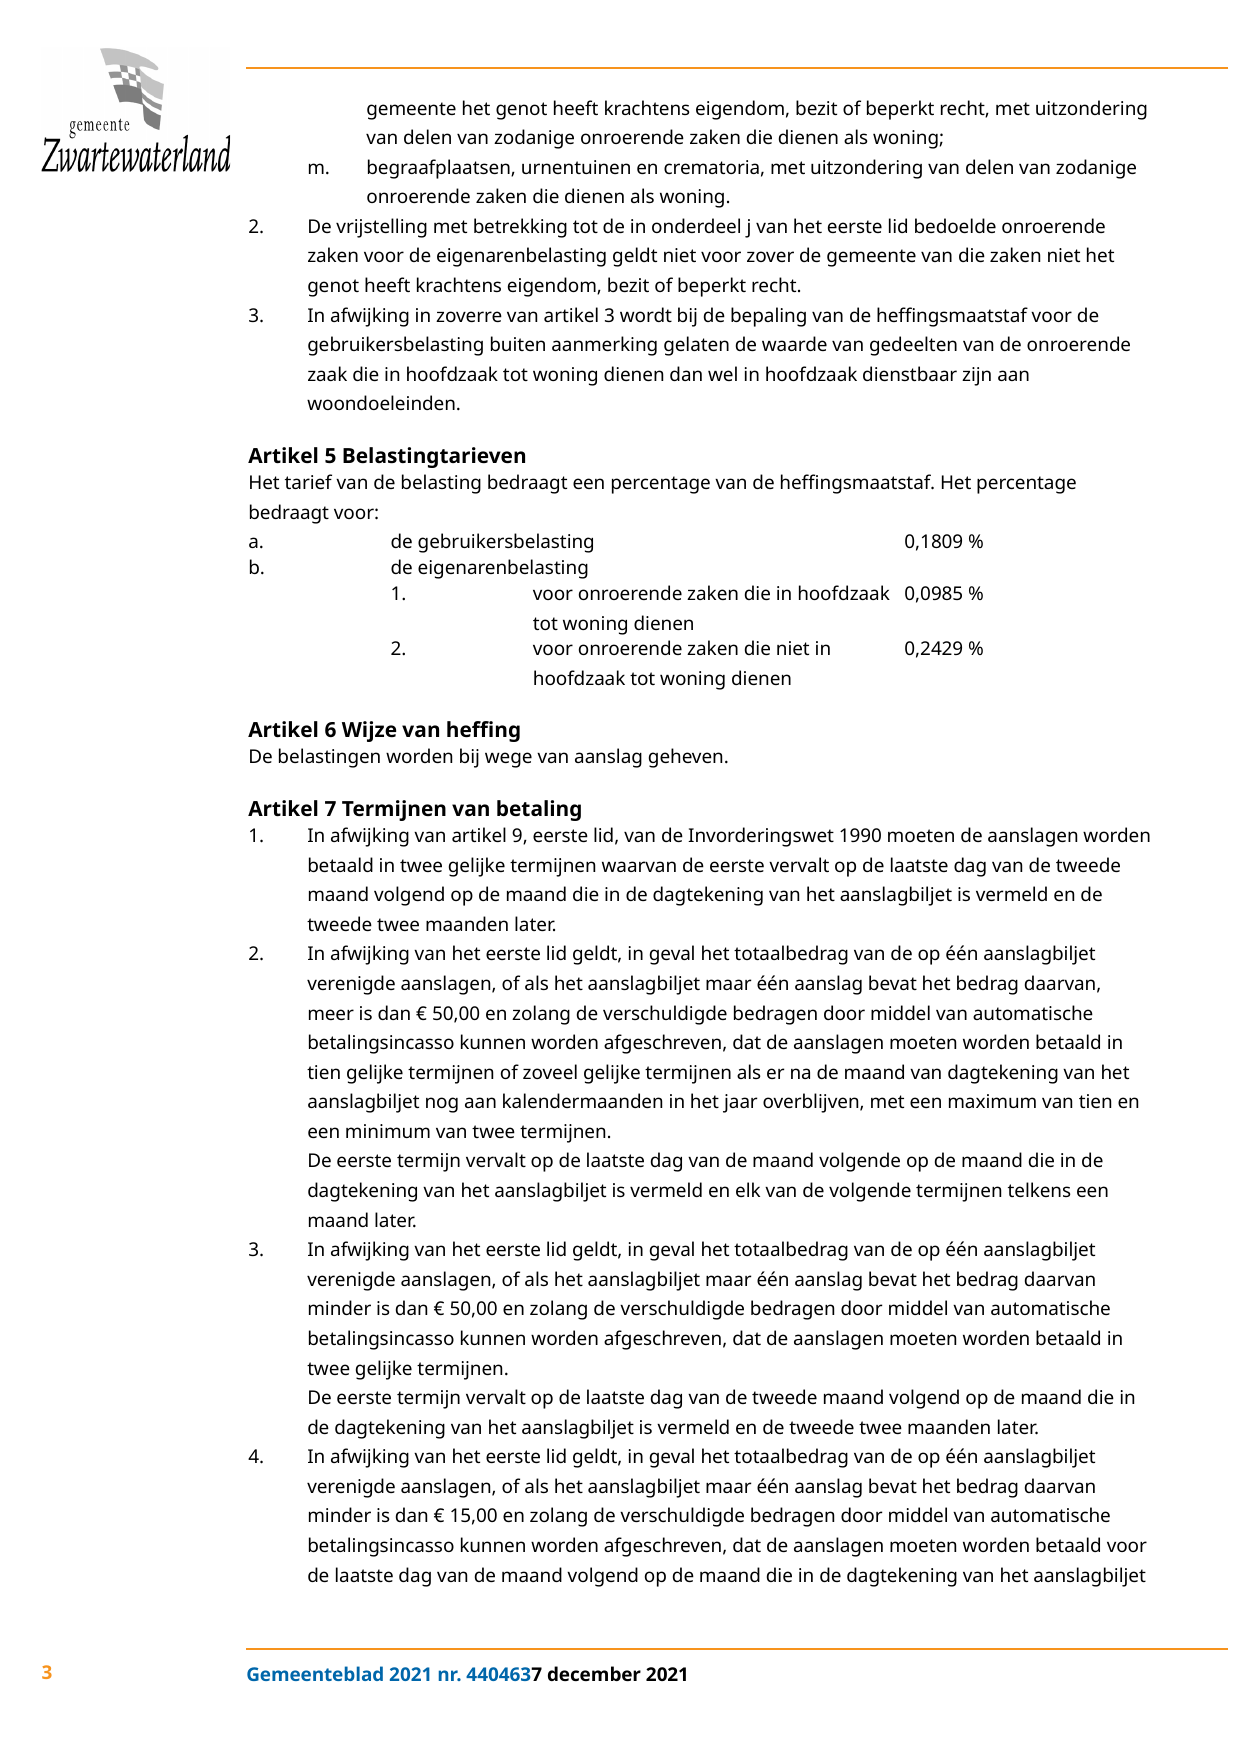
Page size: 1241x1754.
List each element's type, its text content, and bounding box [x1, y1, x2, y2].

picture [41, 47, 231, 172]
table_header de gebruikersbelasting [390, 529, 904, 554]
list De vrijstelling met betrekking tot de in onderdeel j van het eerste lid bedoelde onroerende zaken voor de eigenarenbelasting geldt niet voor zover de gemeente van die zaken niet het genot heeft krachtens eigendom, bezit of beperkt recht. [248, 213, 1152, 298]
table_cell voor onroerende zaken die niet in hoofdzaak tot woning dienen [533, 636, 904, 691]
table_header 0,1809 % [904, 529, 1152, 554]
text Artikel 7 Termijnen van betaling [248, 794, 1152, 822]
list In afwijking van het eerste lid geldt, in geval het totaalbedrag van de op één aanslagbiljet verenigde aanslagen, of als het aanslagbiljet maar één aanslag bevat het bedrag daarvan, meer is dan € 50,00 en zolang de verschuldigde bedragen door middel van automatische betalingsincasso kunnen worden afgeschreven, dat de aanslagen moeten worden betaald in tien gelijke termijnen of zoveel gelijke termijnen als er na de maand van dagtekening van het aanslagbiljet nog aan kalendermaanden in het jaar overblijven, met een maximum van tien en een minimum van twee termijnen. [248, 941, 1152, 1144]
list De eerste termijn vervalt op de laatste dag van de tweede maand volgend op de maand die in de dagtekening van het aanslagbiljet is vermeld en de tweede twee maanden later. [248, 1384, 1152, 1439]
table_cell [904, 555, 1152, 580]
text Artikel 6 Wijze van heffing [248, 715, 1152, 743]
list begraafplaatsen, urnentuinen en crematoria, met uitzondering van delen van zodanige onroerende zaken die dienen als woning. [307, 154, 1152, 209]
table_cell 0,0985 % [904, 580, 1152, 636]
list gemeente het genot heeft krachtens eigendom, bezit of beperkt recht, met uitzondering van delen van zodanige onroerende zaken die dienen als woning; [307, 95, 1152, 150]
text Het tarief van de belasting bedraagt een percentage van de heffingsmaatstaf. Het percentage bedraagt voor: [248, 469, 1152, 525]
table_cell [248, 580, 390, 636]
text De belastingen worden bij wege van aanslag geheven. [248, 743, 1152, 769]
table_cell 0,2429 % [904, 636, 1152, 691]
list De eerste termijn vervalt op de laatste dag van de maand volgende op de maand die in de dagtekening van het aanslagbiljet is vermeld en elk van de volgende termijnen telkens een maand later. [248, 1148, 1152, 1232]
list In afwijking van het eerste lid geldt, in geval het totaalbedrag van de op één aanslagbiljet verenigde aanslagen, of als het aanslagbiljet maar één aanslag bevat het bedrag daarvan minder is dan € 50,00 en zolang de verschuldigde bedragen door middel van automatische betalingsincasso kunnen worden afgeschreven, dat de aanslagen moeten worden betaald in twee gelijke termijnen. [248, 1236, 1152, 1380]
list In afwijking van het eerste lid geldt, in geval het totaalbedrag van de op één aanslagbiljet verenigde aanslagen, of als het aanslagbiljet maar één aanslag bevat het bedrag daarvan minder is dan € 15,00 en zolang de verschuldigde bedragen door middel van automatische betalingsincasso kunnen worden afgeschreven, dat de aanslagen moeten worden betaald voor de laatste dag van de maand volgend op de maand die in de dagtekening van het aanslagbiljet [248, 1443, 1152, 1587]
table_cell b. [248, 555, 390, 580]
table_header a. [248, 529, 390, 554]
text Artikel 5 Belastingtarieven [248, 441, 1152, 469]
table_cell 2. [390, 636, 533, 691]
table_cell de eigenarenbelasting [390, 555, 904, 580]
table_cell [248, 636, 390, 691]
list In afwijking van artikel 9, eerste lid, van de Invorderingswet 1990 moeten de aanslagen worden betaald in twee gelijke termijnen waarvan de eerste vervalt op de laatste dag van de tweede maand volgend op de maand die in de dagtekening van het aanslagbiljet is vermeld en de tweede twee maanden later. [248, 822, 1152, 937]
table_cell 1. [390, 580, 533, 636]
list In afwijking in zoverre van artikel 3 wordt bij de bepaling van de heffingsmaatstaf voor de gebruikersbelasting buiten aanmerking gelaten de waarde van gedeelten van de onroerende zaak die in hoofdzaak tot woning dienen dan wel in hoofdzaak dienstbaar zijn aan woondoeleinden. [248, 302, 1152, 416]
table_cell voor onroerende zaken die in hoofdzaak tot woning dienen [533, 580, 904, 636]
